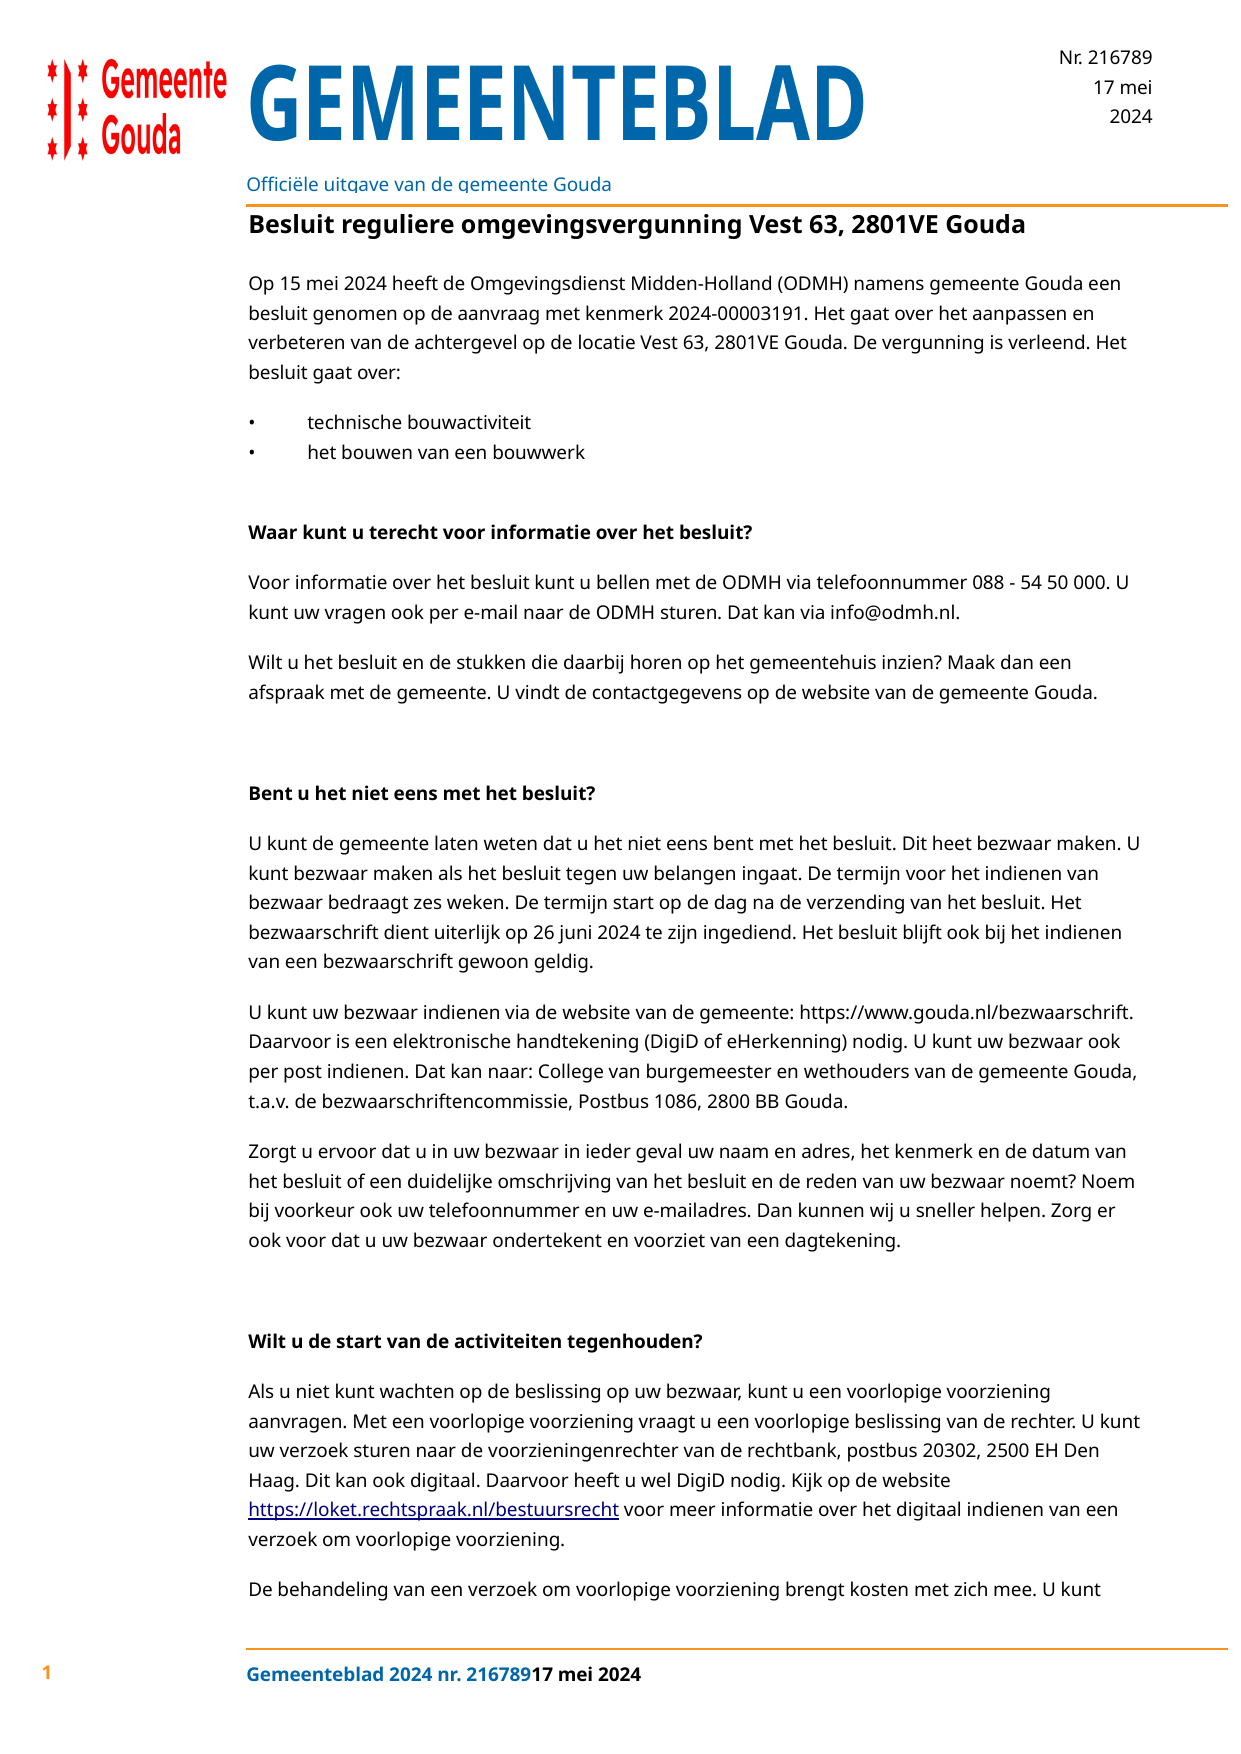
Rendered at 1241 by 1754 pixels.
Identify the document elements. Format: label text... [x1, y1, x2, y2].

text Besluit reguliere omgevingsvergunning Vest 63, 2801VE Gouda [248, 207, 1152, 241]
picture [41, 47, 231, 172]
list technische bouwactiviteit [248, 409, 1152, 435]
text Zorgt u ervoor dat u in uw bezwaar in ieder geval uw naam en adres, het kenmerk en de datum van het besluit of een duidelijke omschrijving van het besluit en de reden van uw bezwaar noemt? Noem bij voorkeur ook uw telefoonnummer en uw e-mailadres. Dan kunnen wij u sneller helpen. Zorg er ook voor dat u uw bezwaar ondertekent en voorziet van een dagtekening. [248, 1138, 1152, 1253]
text Bent u het niet eens met het besluit? [248, 780, 1152, 806]
list het bouwen van een bouwwerk [248, 439, 1152, 465]
text Wilt u de start van de activiteiten tegenhouden? [248, 1328, 1152, 1353]
text Als u niet kunt wachten op de beslissing op uw bezwaar, kunt u een voorlopige voorziening aanvragen. Met een voorlopige voorziening vraagt u een voorlopige beslissing van de rechter. U kunt uw verzoek sturen naar de voorzieningenrechter van de rechtbank, postbus 20302, 2500 EH Den Haag. Dit kan ook digitaal. Daarvoor heeft u wel DigiD nodig. Kijk op de website https://loket.rechtspraak.nl/bestuursrecht voor meer informatie over het digitaal indienen van een verzoek om voorlopige voorziening. [248, 1378, 1152, 1552]
text De behandeling van een verzoek om voorlopige voorziening brengt kosten met zich mee. U kunt [248, 1577, 1152, 1602]
text U kunt uw bezwaar indienen via de website van de gemeente: https://www.gouda.nl/bezwaarschrift. Daarvoor is een elektronische handtekening (DigiD of eHerkenning) nodig. U kunt uw bezwaar ook per post indienen. Dat kan naar: College van burgemeester en wethouders van de gemeente Gouda, t.a.v. de bezwaarschriftencommissie, Postbus 1086, 2800 BB Gouda. [248, 999, 1152, 1113]
text Voor informatie over het besluit kunt u bellen met de ODMH via telefoonnummer 088 - 54 50 000. U kunt uw vragen ook per e-mail naar de ODMH sturen. Dat kan via info@odmh.nl. [248, 569, 1152, 625]
text Op 15 mei 2024 heeft de Omgevingsdienst Midden-Holland (ODMH) namens gemeente Gouda een besluit genomen op de aanvraag met kenmerk 2024-00003191. Het gaat over het aanpassen en verbeteren van de achtergevel op de locatie Vest 63, 2801VE Gouda. De vergunning is verleend. Het besluit gaat over: [248, 270, 1152, 385]
text Waar kunt u terecht voor informatie over het besluit? [248, 519, 1152, 545]
text Wilt u het besluit en de stukken die daarbij horen op het gemeentehuis inzien? Maak dan een afspraak met de gemeente. U vindt de contactgegevens op de website van de gemeente Gouda. [248, 649, 1152, 705]
text U kunt de gemeente laten weten dat u het niet eens bent met het besluit. Dit heet bezwaar maken. U kunt bezwaar maken als het besluit tegen uw belangen ingaat. De termijn voor het indienen van bezwaar bedraagt zes weken. De termijn start op de dag na de verzending van het besluit. Het bezwaarschrift dient uiterlijk op 26 juni 2024 te zijn ingediend. Het besluit blijft ook bij het indienen van een bezwaarschrift gewoon geldig. [248, 830, 1152, 974]
